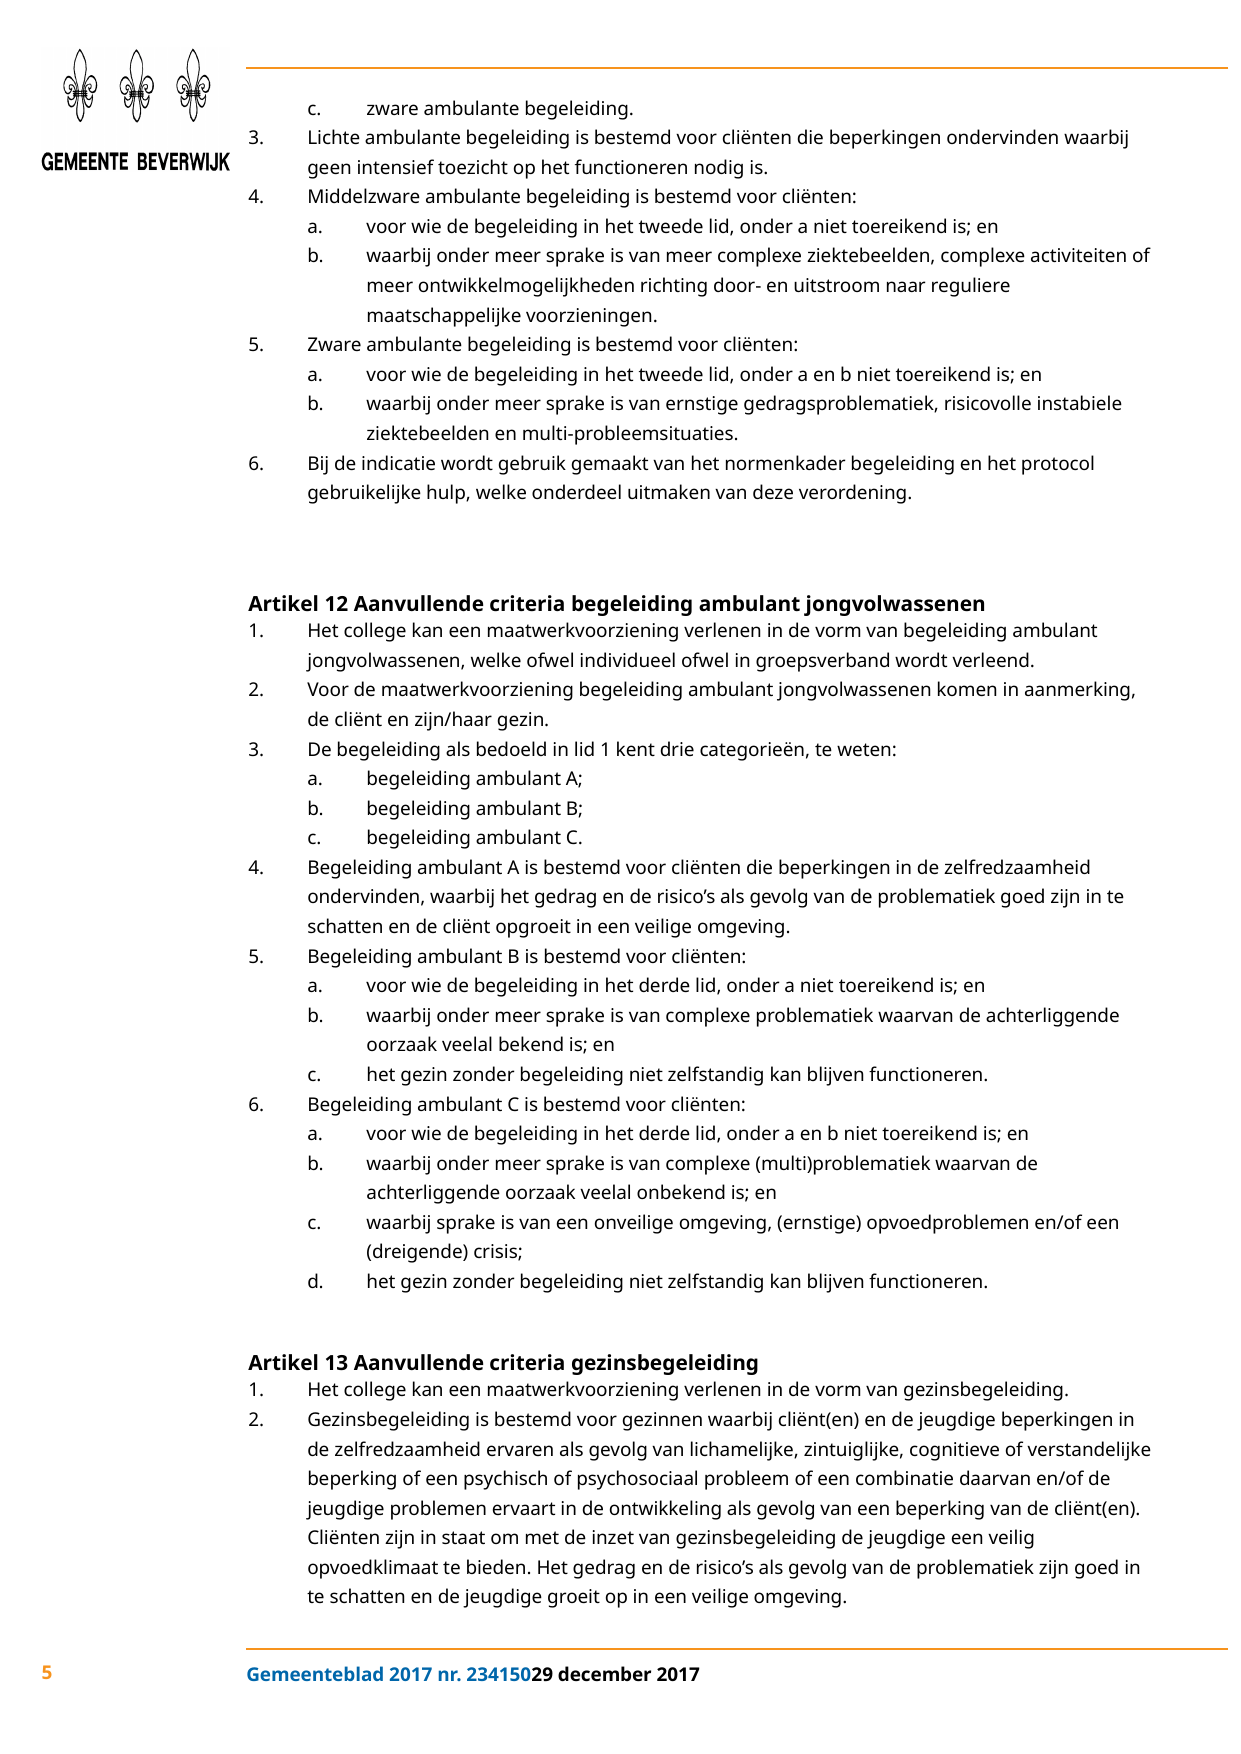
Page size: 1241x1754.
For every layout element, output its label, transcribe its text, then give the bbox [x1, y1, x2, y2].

list waarbij onder meer sprake is van ernstige gedragsproblematiek, risicovolle instabiele ziektebeelden en multi-probleemsituaties. [307, 391, 1152, 446]
list begeleiding ambulant C. [307, 824, 1152, 850]
list het gezin zonder begeleiding niet zelfstandig kan blijven functioneren. [307, 1061, 1152, 1087]
list Begeleiding ambulant B is bestemd voor cliënten: [248, 943, 1152, 968]
picture [41, 47, 231, 172]
list Middelzware ambulante begeleiding is bestemd voor cliënten: [248, 183, 1152, 209]
list voor wie de begeleiding in het derde lid, onder a niet toereikend is; en [307, 972, 1152, 998]
list waarbij onder meer sprake is van complexe (multi)problematiek waarvan de achterliggende oorzaak veelal onbekend is; en [307, 1150, 1152, 1205]
list voor wie de begeleiding in het tweede lid, onder a niet toereikend is; en [307, 213, 1152, 239]
list zware ambulante begeleiding. [307, 95, 1152, 121]
list Lichte ambulante begeleiding is bestemd voor cliënten die beperkingen ondervinden waarbij geen intensief toezicht op het functioneren nodig is. [248, 124, 1152, 180]
list De begeleiding als bedoeld in lid 1 kent drie categorieën, te weten: [248, 736, 1152, 761]
list Voor de maatwerkvoorziening begeleiding ambulant jongvolwassenen komen in aanmerking, de cliënt en zijn/haar gezin. [248, 677, 1152, 732]
list Gezinsbegeleiding is bestemd voor gezinnen waarbij cliënt(en) en de jeugdige beperkingen in de zelfredzaamheid ervaren als gevolg van lichamelijke, zintuiglijke, cognitieve of verstandelijke beperking of een psychisch of psychosociaal probleem of een combinatie daarvan en/of de jeugdige problemen ervaart in de ontwikkeling als gevolg van een beperking van de cliënt(en). Cliënten zijn in staat om met de inzet van gezinsbegeleiding de jeugdige een veilig opvoedklimaat te bieden. Het gedrag en de risico’s als gevolg van de problematiek zijn goed in te schatten en de jeugdige groeit op in een veilige omgeving. [248, 1406, 1152, 1609]
list Bij de indicatie wordt gebruik gemaakt van het normenkader begeleiding en het protocol gebruikelijke hulp, welke onderdeel uitmaken van deze verordening. [248, 450, 1152, 505]
list Het college kan een maatwerkvoorziening verlenen in de vorm van begeleiding ambulant jongvolwassenen, welke ofwel individueel ofwel in groepsverband wordt verleend. [248, 617, 1152, 673]
list waarbij onder meer sprake is van complexe problematiek waarvan de achterliggende oorzaak veelal bekend is; en [307, 1002, 1152, 1057]
list waarbij onder meer sprake is van meer complexe ziektebeelden, complexe activiteiten of meer ontwikkelmogelijkheden richting door- en uitstroom naar reguliere maatschappelijke voorzieningen. [307, 243, 1152, 328]
list Zware ambulante begeleiding is bestemd voor cliënten: [248, 331, 1152, 357]
list Begeleiding ambulant A is bestemd voor cliënten die beperkingen in de zelfredzaamheid ondervinden, waarbij het gedrag en de risico’s als gevolg van de problematiek goed zijn in te schatten en de cliënt opgroeit in een veilige omgeving. [248, 854, 1152, 939]
list voor wie de begeleiding in het tweede lid, onder a en b niet toereikend is; en [307, 361, 1152, 387]
list begeleiding ambulant B; [307, 795, 1152, 821]
list Begeleiding ambulant C is bestemd voor cliënten: [248, 1091, 1152, 1116]
list Het college kan een maatwerkvoorziening verlenen in de vorm van gezinsbegeleiding. [248, 1377, 1152, 1402]
list het gezin zonder begeleiding niet zelfstandig kan blijven functioneren. [307, 1268, 1152, 1294]
list begeleiding ambulant A; [307, 765, 1152, 791]
text Artikel 13 Aanvullende criteria gezinsbegeleiding [248, 1348, 1152, 1377]
text Artikel 12 Aanvullende criteria begeleiding ambulant jongvolwassenen [248, 589, 1152, 617]
list waarbij sprake is van een onveilige omgeving, (ernstige) opvoedproblemen en/of een (dreigende) crisis; [307, 1209, 1152, 1264]
list voor wie de begeleiding in het derde lid, onder a en b niet toereikend is; en [307, 1120, 1152, 1146]
